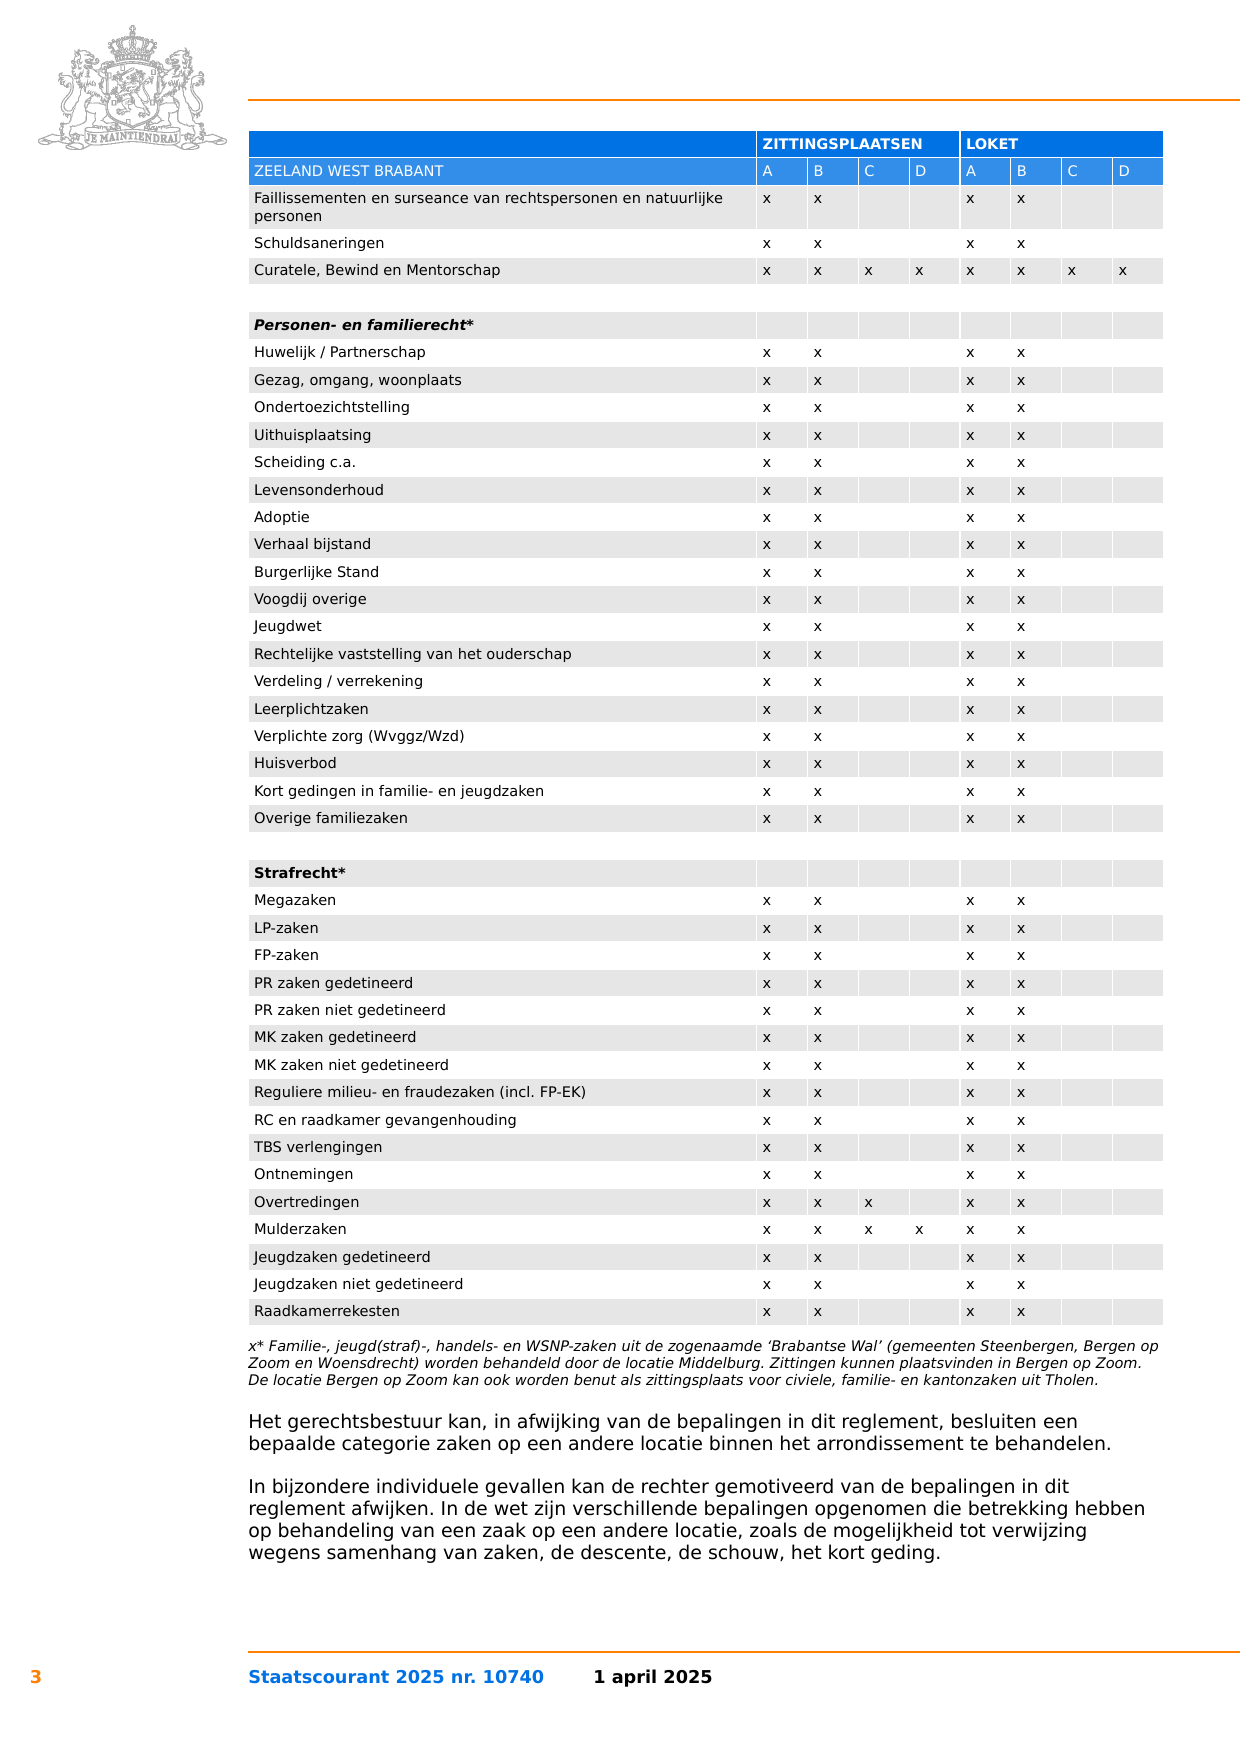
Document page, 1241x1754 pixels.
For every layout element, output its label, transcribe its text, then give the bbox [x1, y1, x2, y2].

table_cell [910, 285, 959, 311]
table_cell [859, 751, 909, 777]
table_cell x [808, 186, 858, 229]
table_cell [859, 778, 909, 804]
table_cell x [961, 1107, 1010, 1133]
table_cell [1062, 340, 1112, 366]
table_cell [1113, 1244, 1163, 1270]
table_cell x [961, 230, 1010, 256]
table_cell [808, 833, 858, 859]
table_cell x [961, 723, 1010, 749]
table_cell x [808, 449, 858, 476]
table_cell x [859, 1216, 909, 1243]
table_cell [1113, 1052, 1163, 1078]
table_cell [859, 504, 909, 530]
table_cell Faillissementen en surseance van rechtspersonen en natuurlijke personen [249, 186, 756, 229]
table_cell x [757, 696, 807, 722]
table_cell [1113, 1134, 1163, 1161]
table_cell x [808, 970, 858, 996]
table_cell [1062, 1244, 1112, 1270]
table_cell [910, 586, 959, 613]
table_cell [1113, 970, 1163, 996]
table_cell x [808, 559, 858, 585]
table_cell [859, 395, 909, 421]
table_header LOKET [961, 131, 1163, 157]
table_cell [1062, 285, 1112, 311]
table_cell [1113, 888, 1163, 914]
table_cell x [1011, 449, 1061, 476]
table_cell x [1011, 586, 1061, 613]
table_cell x [1011, 258, 1061, 284]
table_cell Adoptie [249, 504, 756, 530]
table_cell [910, 1162, 959, 1188]
table_cell [910, 367, 959, 393]
table_cell x [1062, 258, 1112, 284]
table_cell [1113, 1107, 1163, 1133]
table_cell x [1011, 1025, 1061, 1051]
table_cell [1113, 614, 1163, 640]
table_cell x [808, 230, 858, 256]
table_cell [1062, 888, 1112, 914]
table_cell [961, 860, 1010, 887]
table_cell x [1011, 1162, 1061, 1188]
table_cell [757, 860, 807, 887]
table_cell x [961, 1271, 1010, 1297]
table_cell [910, 1079, 959, 1106]
table_cell [910, 997, 959, 1023]
table_cell x [757, 943, 807, 969]
table_cell LP-zaken [249, 915, 756, 941]
table_cell x [757, 477, 807, 503]
table_cell [859, 696, 909, 722]
table_cell x [961, 1134, 1010, 1161]
table_cell x [961, 531, 1010, 558]
table_cell [859, 559, 909, 585]
table_cell [1113, 723, 1163, 749]
table_cell [1113, 860, 1163, 887]
table_cell [910, 230, 959, 256]
table_cell Verhaal bijstand [249, 531, 756, 558]
table_cell [910, 1052, 959, 1078]
table_cell [249, 285, 756, 311]
table_cell [1062, 477, 1112, 503]
table_cell [910, 395, 959, 421]
table_cell [910, 559, 959, 585]
table_cell [1113, 395, 1163, 421]
table_cell [961, 833, 1010, 859]
table_cell [859, 723, 909, 749]
table_cell [1113, 559, 1163, 585]
table_cell [910, 531, 959, 558]
table_cell [910, 751, 959, 777]
table_cell x [808, 723, 858, 749]
table_cell [859, 1162, 909, 1188]
table_cell x [808, 915, 858, 941]
table_cell MK zaken niet gedetineerd [249, 1052, 756, 1078]
table_cell [859, 997, 909, 1023]
table_cell [1062, 833, 1112, 859]
table_cell x [1011, 614, 1061, 640]
table_cell x [757, 340, 807, 366]
table_cell x [808, 1271, 858, 1297]
table_cell [1113, 230, 1163, 256]
table_cell [859, 888, 909, 914]
table_cell TBS verlengingen [249, 1134, 756, 1161]
table_cell [859, 586, 909, 613]
table_cell x [808, 778, 858, 804]
table_cell x [808, 586, 858, 613]
table_cell [1113, 477, 1163, 503]
table_cell x [961, 1189, 1010, 1215]
table_cell Rechtelijke vaststelling van het ouderschap [249, 641, 756, 667]
table_cell [910, 1271, 959, 1297]
table_cell Jeugdzaken niet gedetineerd [249, 1271, 756, 1297]
table_cell x [1011, 751, 1061, 777]
table_cell [910, 1134, 959, 1161]
table_cell [1113, 696, 1163, 722]
table_cell [1062, 778, 1112, 804]
table_cell [859, 1025, 909, 1051]
table_cell [910, 422, 959, 448]
table_cell Uithuisplaatsing [249, 422, 756, 448]
table_cell [859, 1079, 909, 1106]
table_cell x [1011, 1271, 1061, 1297]
table_cell [1062, 614, 1112, 640]
table_cell x [1011, 422, 1061, 448]
table_cell [1062, 723, 1112, 749]
table_cell x [961, 970, 1010, 996]
table_cell [1113, 312, 1163, 339]
table_cell [910, 915, 959, 941]
table_cell Jeugdwet [249, 614, 756, 640]
text In bijzondere individuele gevallen kan de rechter gemotiveerd van de bepalingen in dit reglement afwijken. In de wet zijn verschillende bepalingen opgenomen die betrekking hebben op behandeling van een zaak op een andere locatie, zoals de mogelijkheid tot verwijzing wegens samenhang van zaken, de descente, de schouw, het kort geding. [248, 1476, 1163, 1564]
table_cell [1062, 970, 1112, 996]
table_cell x [757, 915, 807, 941]
table_cell x [757, 367, 807, 393]
table_header ZITTINGSPLAATSEN [757, 131, 959, 157]
table_cell x [757, 1107, 807, 1133]
table_cell x [808, 614, 858, 640]
table_cell x [808, 696, 858, 722]
table_header [249, 131, 756, 157]
table_cell [910, 888, 959, 914]
table_cell x [1011, 970, 1061, 996]
table_cell Jeugdzaken gedetineerd [249, 1244, 756, 1270]
table_cell [249, 833, 756, 859]
table_cell [1113, 186, 1163, 229]
table_cell x [808, 641, 858, 667]
table_cell [1113, 997, 1163, 1023]
table_cell [1062, 1162, 1112, 1188]
table_cell x [1011, 805, 1061, 832]
table_cell x [859, 1189, 909, 1215]
table_cell [1113, 1271, 1163, 1297]
table_cell [910, 1299, 959, 1325]
table_cell [1113, 586, 1163, 613]
table_cell [1062, 943, 1112, 969]
table_cell [1062, 1025, 1112, 1051]
table_cell [910, 1244, 959, 1270]
table_cell [859, 1244, 909, 1270]
table_cell x [757, 559, 807, 585]
table_cell x [757, 1271, 807, 1297]
table_cell x [961, 477, 1010, 503]
table_cell [1113, 504, 1163, 530]
table_cell x [757, 1162, 807, 1188]
table_cell [1062, 531, 1112, 558]
table_cell [910, 449, 959, 476]
table_cell x [1011, 477, 1061, 503]
table_cell x [961, 1025, 1010, 1051]
table_cell x [808, 669, 858, 695]
table_cell x [961, 614, 1010, 640]
table_cell Voogdij overige [249, 586, 756, 613]
table_cell x [910, 258, 959, 284]
table_cell x [757, 1189, 807, 1215]
table_cell Reguliere milieu- en fraudezaken (incl. FP-EK) [249, 1079, 756, 1106]
table_cell [859, 641, 909, 667]
table_cell [1062, 422, 1112, 448]
table_cell Personen- en familierecht* [249, 312, 756, 339]
table_cell x [1011, 696, 1061, 722]
table_cell x [1011, 531, 1061, 558]
table_cell x [1011, 1299, 1061, 1325]
table_cell [859, 833, 909, 859]
table_cell x [808, 504, 858, 530]
table_cell [910, 723, 959, 749]
table_cell x [757, 1134, 807, 1161]
table_cell [859, 230, 909, 256]
table_cell [859, 1134, 909, 1161]
table_cell x [808, 1216, 858, 1243]
table_cell C [859, 158, 909, 185]
table_cell ZEELAND WEST BRABANT [249, 158, 756, 185]
table_cell [1062, 1134, 1112, 1161]
table_cell A [757, 158, 807, 185]
table_cell x [808, 1244, 858, 1270]
table_cell [1062, 860, 1112, 887]
table_cell x [961, 422, 1010, 448]
table_cell [757, 312, 807, 339]
table_cell x [808, 395, 858, 421]
table_cell x [1011, 1244, 1061, 1270]
table_cell x [757, 395, 807, 421]
table_cell [910, 340, 959, 366]
table_cell x [808, 1162, 858, 1188]
table_cell x [1011, 1079, 1061, 1106]
table_cell x [1011, 669, 1061, 695]
table_cell x [961, 1216, 1010, 1243]
table_cell [1062, 559, 1112, 585]
table_cell Megazaken [249, 888, 756, 914]
table_cell [910, 833, 959, 859]
table_cell MK zaken gedetineerd [249, 1025, 756, 1051]
table_cell [1062, 696, 1112, 722]
table_cell [910, 778, 959, 804]
table_cell x [961, 367, 1010, 393]
table_cell x [961, 641, 1010, 667]
table_cell x [1011, 395, 1061, 421]
table_cell Verdeling / verrekening [249, 669, 756, 695]
table_cell x [757, 751, 807, 777]
table_cell x [961, 943, 1010, 969]
table_cell [1113, 915, 1163, 941]
table_cell Curatele, Bewind en Mentorschap [249, 258, 756, 284]
table_cell x [757, 230, 807, 256]
table_cell [1113, 1216, 1163, 1243]
table_cell [1113, 669, 1163, 695]
table_cell [1062, 586, 1112, 613]
table_cell x [808, 751, 858, 777]
table_cell [859, 943, 909, 969]
table_cell x [757, 614, 807, 640]
table_cell [859, 915, 909, 941]
table_cell [1113, 1162, 1163, 1188]
table_cell [808, 312, 858, 339]
table_cell Scheiding c.a. [249, 449, 756, 476]
table_cell [859, 367, 909, 393]
table_cell [1113, 367, 1163, 393]
table_cell [1113, 285, 1163, 311]
table_cell [808, 285, 858, 311]
table_cell Schuldsaneringen [249, 230, 756, 256]
table_cell x [808, 805, 858, 832]
table_cell x [808, 1189, 858, 1215]
table_cell [961, 312, 1010, 339]
table_cell x [808, 258, 858, 284]
table_cell [1113, 531, 1163, 558]
table_cell x [757, 723, 807, 749]
table_cell x [757, 778, 807, 804]
table_cell [1113, 943, 1163, 969]
table_cell [1062, 504, 1112, 530]
table_cell x [808, 340, 858, 366]
table_cell x [1011, 504, 1061, 530]
table_cell x [961, 1299, 1010, 1325]
table_cell C [1062, 158, 1112, 185]
table_cell x [910, 1216, 959, 1243]
table_cell x [757, 888, 807, 914]
table_cell [1062, 395, 1112, 421]
table_cell [859, 669, 909, 695]
table_cell x [1011, 723, 1061, 749]
table_cell [1062, 915, 1112, 941]
table_cell [859, 614, 909, 640]
table_cell Verplichte zorg (Wvggz/Wzd) [249, 723, 756, 749]
table_cell x [757, 970, 807, 996]
table_cell [859, 422, 909, 448]
table_cell RC en raadkamer gevangenhouding [249, 1107, 756, 1133]
table_cell [859, 970, 909, 996]
table_cell Overtredingen [249, 1189, 756, 1215]
table_cell x [961, 395, 1010, 421]
table_cell x [757, 186, 807, 229]
table_cell [859, 1299, 909, 1325]
table_cell x [961, 751, 1010, 777]
table_cell x [1113, 258, 1163, 284]
table_cell x [1011, 915, 1061, 941]
table_cell x [1011, 1189, 1061, 1215]
table_cell [1062, 1299, 1112, 1325]
table_cell [1062, 186, 1112, 229]
table_cell x [808, 997, 858, 1023]
table_cell [1011, 860, 1061, 887]
table_cell x* Familie-, jeugd(straf)-, handels- en WSNP-zaken uit de zogenaamde ‘Brabantse Wal’ (gemeenten Steenbergen, Bergen op Zoom en Woensdrecht) worden behandeld door de locatie Middelburg. Zittingen kunnen plaatsvinden in Bergen op Zoom. De locatie Bergen op Zoom kan ook worden benut als zittingsplaats voor civiele, familie- en kantonzaken uit Tholen. [248, 1326, 1163, 1389]
table_cell [1062, 449, 1112, 476]
table_cell x [961, 186, 1010, 229]
table_cell x [961, 449, 1010, 476]
table_cell x [1011, 997, 1061, 1023]
table_cell x [961, 669, 1010, 695]
table_cell [859, 1052, 909, 1078]
table_cell D [1113, 158, 1163, 185]
table_cell x [757, 1025, 807, 1051]
table_cell x [757, 531, 807, 558]
table_cell x [961, 258, 1010, 284]
table_cell x [808, 1299, 858, 1325]
table_cell x [1011, 1134, 1061, 1161]
table_cell x [757, 1216, 807, 1243]
table_cell PR zaken gedetineerd [249, 970, 756, 996]
table_cell [1062, 1052, 1112, 1078]
table_cell [859, 1107, 909, 1133]
table_cell [910, 504, 959, 530]
table_cell Raadkamerrekesten [249, 1299, 756, 1325]
table_cell x [808, 1134, 858, 1161]
table_cell [808, 860, 858, 887]
table_cell x [961, 888, 1010, 914]
table_cell x [757, 669, 807, 695]
table_cell [1113, 1079, 1163, 1106]
table_cell [1062, 641, 1112, 667]
table_cell [1011, 833, 1061, 859]
table_cell x [961, 340, 1010, 366]
table_cell [910, 805, 959, 832]
table_cell Ontnemingen [249, 1162, 756, 1188]
table_cell [1113, 641, 1163, 667]
table_cell D [910, 158, 959, 185]
table_cell x [808, 1052, 858, 1078]
picture [38, 25, 227, 150]
table_cell x [808, 943, 858, 969]
table_cell x [808, 531, 858, 558]
table_cell [1113, 751, 1163, 777]
table_cell B [808, 158, 858, 185]
table_cell [910, 669, 959, 695]
table_cell [1062, 1271, 1112, 1297]
table_cell x [808, 477, 858, 503]
text Het gerechtsbestuur kan, in afwijking van de bepalingen in dit reglement, besluiten een bepaalde categorie zaken op een andere locatie binnen het arrondissement te behandelen. [248, 1411, 1163, 1454]
table_cell [859, 449, 909, 476]
table_cell x [1011, 230, 1061, 256]
table_cell x [757, 1079, 807, 1106]
table_cell Gezag, omgang, woonplaats [249, 367, 756, 393]
table_cell FP-zaken [249, 943, 756, 969]
table_cell [910, 312, 959, 339]
table_cell [1113, 833, 1163, 859]
table_cell Kort gedingen in familie- en jeugdzaken [249, 778, 756, 804]
table_cell [1113, 1189, 1163, 1215]
table_cell x [961, 696, 1010, 722]
table_cell [910, 614, 959, 640]
table_cell x [961, 778, 1010, 804]
table_cell [1062, 751, 1112, 777]
table_cell [859, 860, 909, 887]
table_cell [859, 186, 909, 229]
table_cell x [1011, 186, 1061, 229]
table_cell Leerplichtzaken [249, 696, 756, 722]
table_cell x [757, 504, 807, 530]
table_cell x [961, 1052, 1010, 1078]
table_cell [1113, 340, 1163, 366]
table_cell x [1011, 1216, 1061, 1243]
table_cell [1062, 805, 1112, 832]
table_cell x [1011, 1107, 1061, 1133]
table_cell x [1011, 943, 1061, 969]
table_cell x [1011, 888, 1061, 914]
table_cell x [808, 422, 858, 448]
table_cell x [808, 367, 858, 393]
table_cell x [808, 1107, 858, 1133]
table_cell Huwelijk / Partnerschap [249, 340, 756, 366]
table_cell [1113, 778, 1163, 804]
table_cell x [757, 1244, 807, 1270]
table_cell x [757, 641, 807, 667]
table_cell [1113, 805, 1163, 832]
table_cell [757, 285, 807, 311]
table_cell Burgerlijke Stand [249, 559, 756, 585]
table_cell [910, 1107, 959, 1133]
table_cell x [757, 449, 807, 476]
table_cell [1062, 1107, 1112, 1133]
table_cell Levensonderhoud [249, 477, 756, 503]
table_cell A [961, 158, 1010, 185]
table_cell [910, 186, 959, 229]
table_cell [910, 943, 959, 969]
table_cell x [1011, 778, 1061, 804]
table_cell [1062, 1216, 1112, 1243]
table_cell x [757, 586, 807, 613]
table_cell [859, 1271, 909, 1297]
table_cell x [1011, 340, 1061, 366]
table_cell [910, 970, 959, 996]
table_cell x [961, 915, 1010, 941]
table_cell x [961, 559, 1010, 585]
table_cell [1062, 1189, 1112, 1215]
table_cell [910, 1189, 959, 1215]
table_cell [910, 696, 959, 722]
table_cell x [757, 1299, 807, 1325]
table_cell [961, 285, 1010, 311]
table_cell Mulderzaken [249, 1216, 756, 1243]
table_cell [1062, 312, 1112, 339]
table_cell x [808, 1079, 858, 1106]
table_cell x [961, 997, 1010, 1023]
table_cell [1113, 1025, 1163, 1051]
table_cell x [1011, 367, 1061, 393]
table_cell x [757, 1052, 807, 1078]
table_cell [1062, 367, 1112, 393]
table_cell Strafrecht* [249, 860, 756, 887]
table_cell Huisverbod [249, 751, 756, 777]
table_cell [859, 340, 909, 366]
table_cell [1113, 1299, 1163, 1325]
table_cell x [1011, 559, 1061, 585]
table_cell x [961, 1162, 1010, 1188]
table_cell B [1011, 158, 1061, 185]
table_cell x [961, 805, 1010, 832]
table_cell [757, 833, 807, 859]
table_cell x [961, 504, 1010, 530]
table_cell [1113, 422, 1163, 448]
table_cell x [859, 258, 909, 284]
table_cell x [808, 888, 858, 914]
table_cell [1011, 285, 1061, 311]
table_cell [1062, 997, 1112, 1023]
table_cell [910, 860, 959, 887]
table_cell [1062, 669, 1112, 695]
table_cell x [961, 1079, 1010, 1106]
table_cell [910, 477, 959, 503]
table_cell x [757, 805, 807, 832]
table_cell [859, 312, 909, 339]
table_cell Overige familiezaken [249, 805, 756, 832]
table_cell Ondertoezichtstelling [249, 395, 756, 421]
table_cell x [757, 997, 807, 1023]
table_cell [1062, 230, 1112, 256]
table_cell [910, 641, 959, 667]
table_cell [859, 285, 909, 311]
table_cell x [1011, 641, 1061, 667]
table_cell [859, 531, 909, 558]
table_cell x [1011, 1052, 1061, 1078]
table_cell x [757, 258, 807, 284]
table_cell [1011, 312, 1061, 339]
table_cell PR zaken niet gedetineerd [249, 997, 756, 1023]
table_cell [859, 805, 909, 832]
table_cell x [757, 422, 807, 448]
table_cell [1062, 1079, 1112, 1106]
table_cell x [961, 586, 1010, 613]
table_cell [1113, 449, 1163, 476]
table_cell x [961, 1244, 1010, 1270]
table_cell [859, 477, 909, 503]
table_cell [910, 1025, 959, 1051]
table_cell x [808, 1025, 858, 1051]
